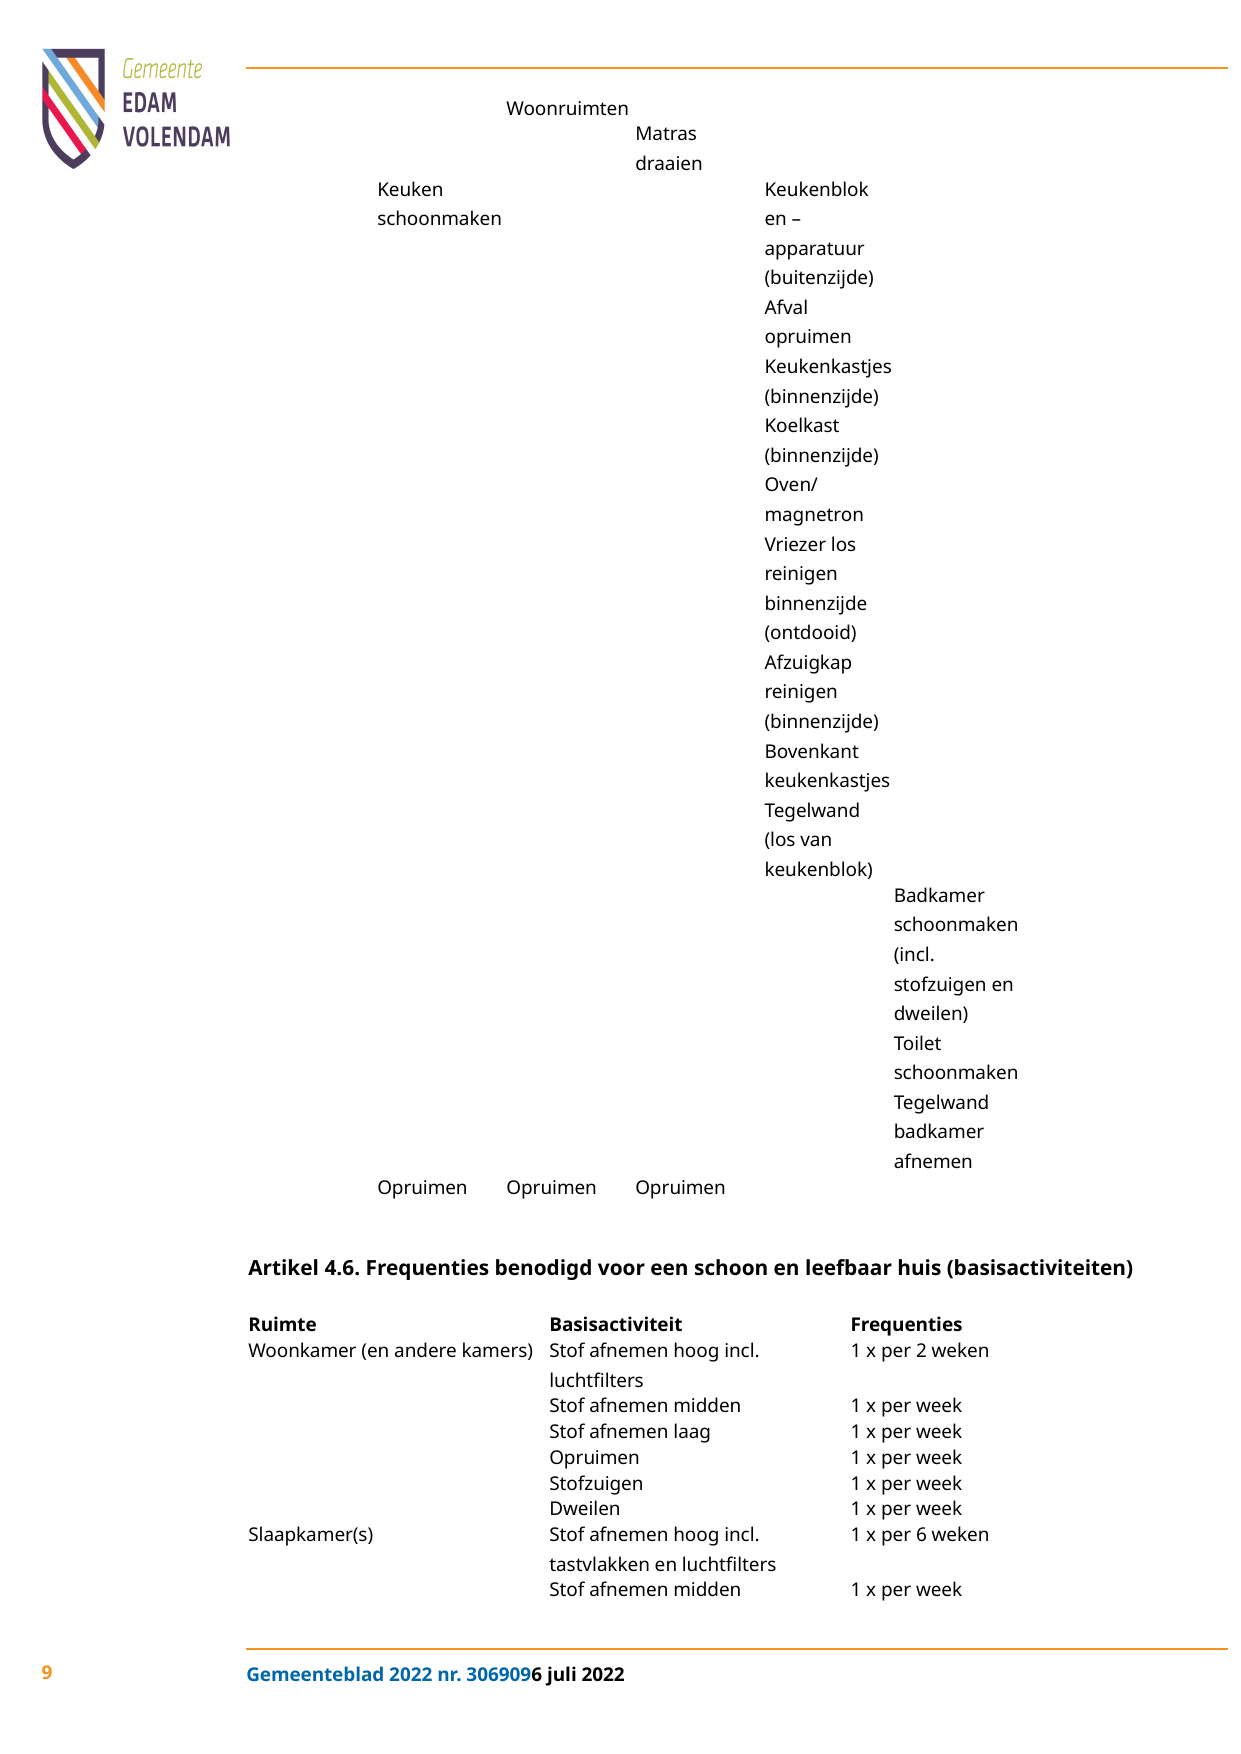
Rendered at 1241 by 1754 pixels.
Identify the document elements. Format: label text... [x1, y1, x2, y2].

table_cell Opruimen [549, 1444, 850, 1470]
table_cell Dweilen [549, 1495, 850, 1521]
table_cell Stofzuigen [549, 1470, 850, 1495]
picture [41, 47, 231, 172]
table_cell [894, 1174, 1022, 1200]
table_cell 1 x per week [850, 1418, 1152, 1444]
table_cell Stof afnemen hoog incl. luchtfilters [549, 1337, 850, 1392]
table_cell Badkamer schoonmaken (incl. stofzuigen en dweilen) Toilet schoonmaken Tegelwand badkamer afnemen [894, 882, 1022, 1174]
table_cell [764, 121, 893, 176]
text Artikel 4.6. Frequenties benodigd voor een schoon en leefbaar huis (basisactiviteiten) [248, 1253, 1152, 1282]
table_cell [894, 176, 1022, 882]
table_cell [635, 176, 764, 882]
table_cell [377, 882, 506, 1174]
table_cell Stof afnemen midden [549, 1393, 850, 1418]
table_cell 1 x per 6 weken [850, 1521, 1152, 1576]
table_cell Stof afnemen hoog incl. tastvlakken en luchtfilters [549, 1521, 850, 1576]
table_cell 1 x per 2 weken [850, 1337, 1152, 1392]
table_cell 1 x per week [850, 1393, 1152, 1418]
table_cell Woonkamer (en andere kamers) [248, 1337, 549, 1521]
table_header Basisactiviteit [549, 1311, 850, 1337]
table_cell [1023, 176, 1152, 882]
table_cell Opruimen [506, 1174, 635, 1200]
table_cell [764, 1174, 893, 1200]
table_cell Keuken schoonmaken [377, 176, 506, 882]
table_cell 1 x per week [850, 1470, 1152, 1495]
table_cell [1023, 882, 1152, 1174]
table_cell [248, 121, 377, 1200]
table_cell [506, 882, 635, 1174]
table_cell 1 x per week [850, 1495, 1152, 1521]
table_header [248, 95, 506, 121]
table_cell 1 x per week [850, 1576, 1152, 1602]
table_cell [894, 121, 1022, 176]
table_cell [1023, 121, 1152, 176]
table_cell [635, 882, 764, 1174]
table_header Woonruimten [506, 95, 1152, 121]
table_cell [764, 882, 893, 1174]
table_cell Keukenblok en –apparatuur (buitenzijde) Afval opruimen Keukenkastjes (binnenzijde) Koelkast (binnenzijde) Oven/magnetron Vriezer los reinigen binnenzijde (ontdooid) Afzuigkap reinigen (binnenzijde) Bovenkant keukenkastjes Tegelwand (los van keukenblok) [764, 176, 893, 882]
table_cell Opruimen [635, 1174, 764, 1200]
table_cell Stof afnemen laag [549, 1418, 850, 1444]
table_header Ruimte [248, 1311, 549, 1337]
table_cell Opruimen [377, 1174, 506, 1200]
table_cell Slaapkamer(s) [248, 1521, 549, 1602]
table_cell Matras draaien [635, 121, 764, 176]
table_cell Stof afnemen midden [549, 1576, 850, 1602]
table_header Frequenties [850, 1311, 1152, 1337]
table_cell [506, 121, 635, 176]
table_cell 1 x per week [850, 1444, 1152, 1470]
table_cell [1023, 1174, 1152, 1200]
table_cell [506, 176, 635, 882]
table_cell [377, 121, 506, 176]
